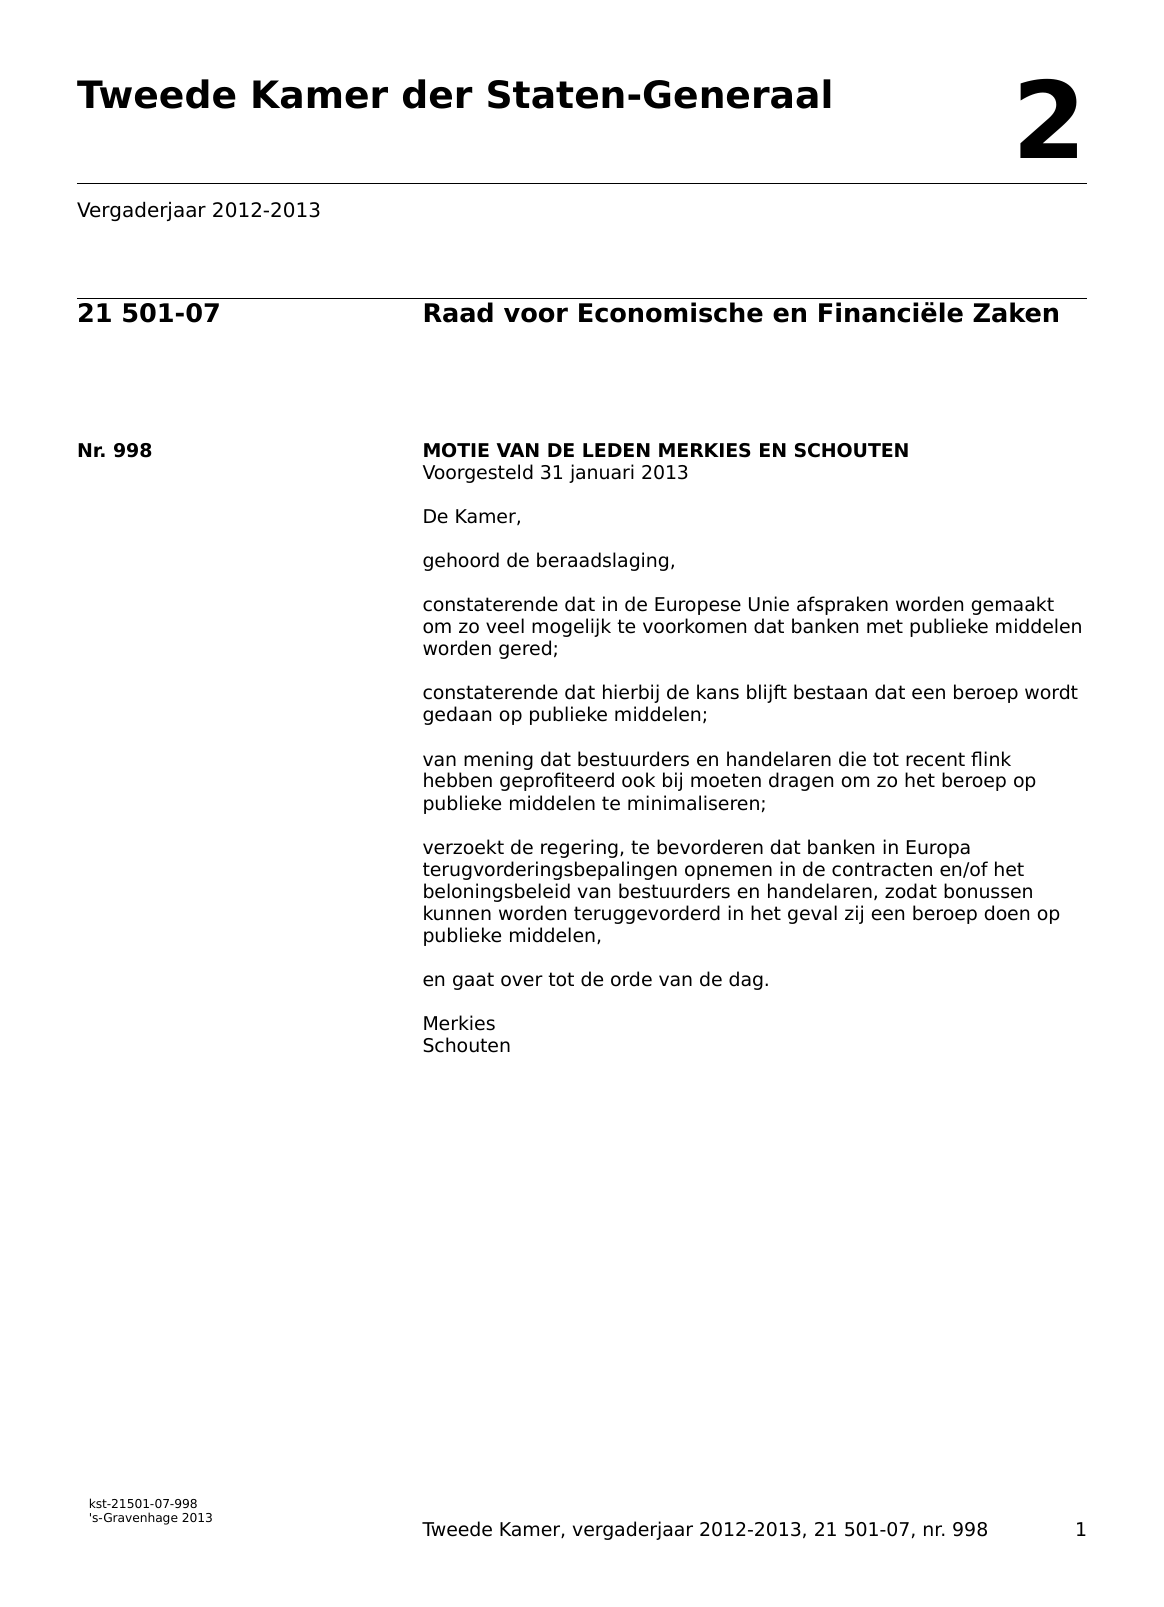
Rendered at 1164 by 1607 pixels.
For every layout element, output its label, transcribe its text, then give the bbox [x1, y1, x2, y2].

text De Kamer, [422, 506, 1087, 528]
table_header Tweede Kamer der Staten-Generaal [77, 59, 886, 183]
text constaterende dat in de Europese Unie afspraken worden gemaakt om zo veel mogelijk te voorkomen dat banken met publieke middelen worden gered; [422, 594, 1087, 660]
table_header 2 [886, 59, 1087, 183]
table_cell Vergaderjaar 2012-2013 [77, 184, 1087, 298]
text gehoord de beraadslaging, [422, 550, 1087, 572]
text en gaat over tot de orde van de dag. [422, 969, 1087, 991]
text constaterende dat hierbij de kans blijft bestaan dat een beroep wordt gedaan op publieke middelen; [422, 682, 1087, 726]
text Voorgesteld 31 januari 2013 [422, 462, 1087, 484]
text kst-21501-07-998 [88, 1497, 323, 1511]
subtitle 21 501-07 Raad voor Economische en Financiële Zaken [77, 299, 1087, 329]
text Merkies [422, 1013, 1087, 1035]
subtitle Nr. 998 MOTIE VAN DE LEDEN MERKIES EN SCHOUTEN [77, 440, 1087, 462]
text verzoekt de regering, te bevorderen dat banken in Europa terugvorderingsbepalingen opnemen in de contracten en/of het beloningsbeleid van bestuurders en handelaren, zodat bonussen kunnen worden teruggevorderd in het geval zij een beroep doen op publieke middelen, [422, 837, 1087, 946]
text Schouten [422, 1035, 1087, 1057]
text 's-Gravenhage 2013 [88, 1511, 323, 1525]
text van mening dat bestuurders en handelaren die tot recent flink hebben geprofiteerd ook bij moeten dragen om zo het beroep op publieke middelen te minimaliseren; [422, 748, 1087, 814]
